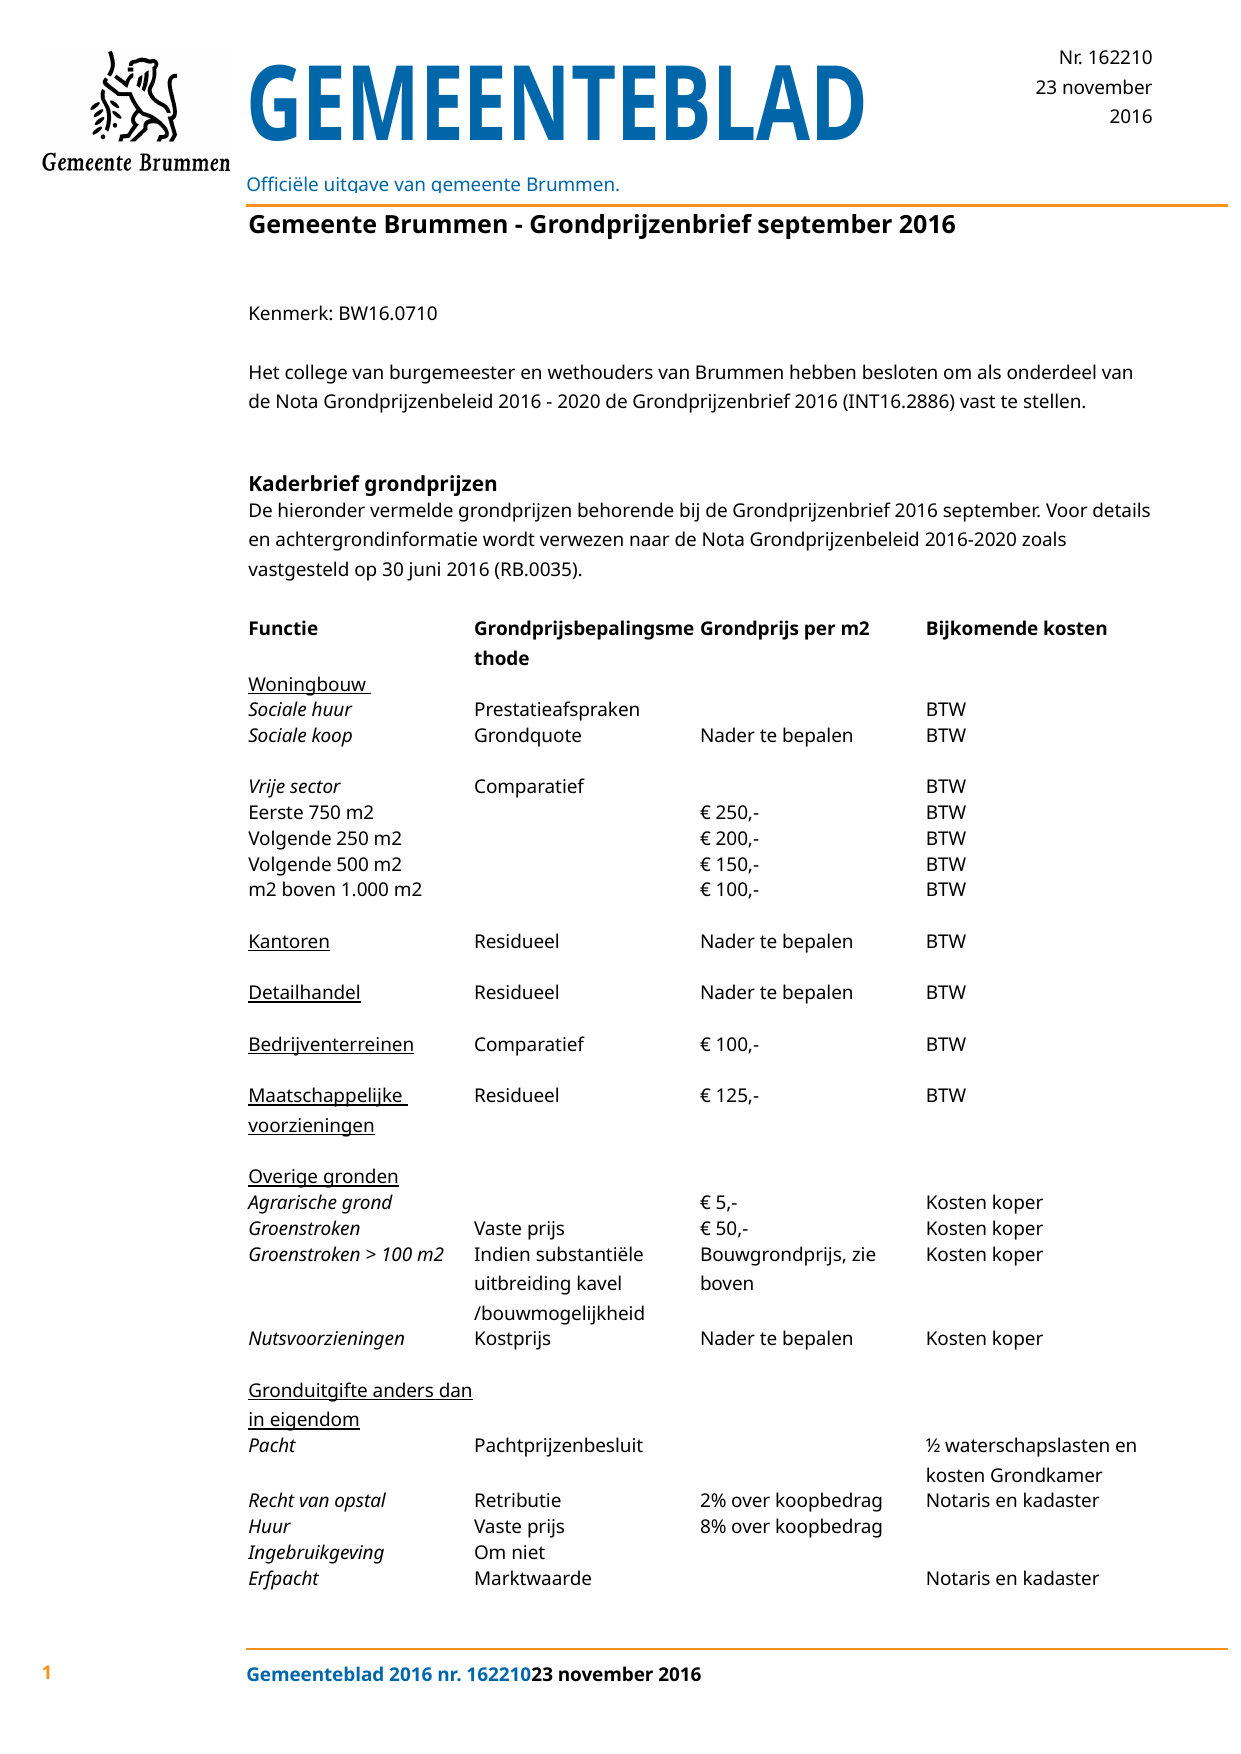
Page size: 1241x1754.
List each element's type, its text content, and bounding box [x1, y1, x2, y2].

table_cell Ingebruikgeving [248, 1539, 474, 1565]
table_cell [926, 1377, 1152, 1432]
table_cell [474, 1189, 700, 1215]
table_cell Woningbouw [248, 671, 474, 697]
table_cell [926, 1005, 1152, 1031]
table_cell ½ waterschapslasten en kosten Grondkamer [926, 1433, 1152, 1488]
table_cell Comparatief [474, 1031, 700, 1057]
table_cell Marktwaarde [474, 1565, 700, 1591]
table_cell [700, 1057, 926, 1082]
table_cell BTW [926, 774, 1152, 799]
text Kenmerk: BW16.0710 [248, 300, 1152, 326]
table_cell Residueel [474, 1083, 700, 1138]
table_cell [248, 1351, 474, 1377]
table_cell Indien substantiële uitbreiding kavel /bouwmogelijkheid [474, 1241, 700, 1326]
table_cell [474, 671, 700, 697]
picture [41, 47, 231, 172]
table_cell BTW [926, 825, 1152, 851]
table_cell € 125,- [700, 1083, 926, 1138]
table_cell [700, 1539, 926, 1565]
table_cell BTW [926, 1031, 1152, 1057]
table_cell € 200,- [700, 825, 926, 851]
table_cell Kosten koper [926, 1189, 1152, 1215]
table_cell [700, 697, 926, 722]
table_cell € 100,- [700, 877, 926, 902]
table_cell [474, 1351, 700, 1377]
table_cell Volgende 500 m2 [248, 851, 474, 877]
table_cell BTW [926, 980, 1152, 1005]
table_cell [248, 748, 474, 774]
table_cell [700, 1005, 926, 1031]
table_cell Prestatieafspraken [474, 697, 700, 722]
table_cell Kosten koper [926, 1215, 1152, 1241]
table_cell [926, 1164, 1152, 1189]
table_cell € 50,- [700, 1215, 926, 1241]
text Gemeente Brummen - Grondprijzenbrief september 2016 [248, 207, 1152, 241]
table_cell BTW [926, 697, 1152, 722]
table_cell [926, 903, 1152, 928]
table_cell Erfpacht [248, 1565, 474, 1591]
table_cell Nutsvoorzieningen [248, 1326, 474, 1351]
table_cell Eerste 750 m2 [248, 800, 474, 825]
table_cell [474, 1138, 700, 1163]
table_header Grondprijsbepalingsmethode [474, 616, 700, 671]
table_cell [926, 1351, 1152, 1377]
table_cell [700, 1565, 926, 1591]
table_cell Kantoren [248, 928, 474, 954]
table_cell 2% over koopbedrag [700, 1488, 926, 1513]
table_cell [474, 903, 700, 928]
table_cell [248, 903, 474, 928]
table_cell [700, 671, 926, 697]
table_cell Pacht [248, 1433, 474, 1488]
table_cell Vrije sector [248, 774, 474, 799]
table_cell [926, 671, 1152, 697]
table_cell [474, 748, 700, 774]
table_cell [474, 1005, 700, 1031]
table_cell Kostprijs [474, 1326, 700, 1351]
table_cell Comparatief [474, 774, 700, 799]
table_cell Residueel [474, 928, 700, 954]
table_cell [926, 954, 1152, 979]
table_cell Nader te bepalen [700, 980, 926, 1005]
table_cell Groenstroken [248, 1215, 474, 1241]
table_cell Gronduitgifte anders dan in eigendom [248, 1377, 474, 1432]
table_cell [700, 903, 926, 928]
table_cell BTW [926, 1083, 1152, 1138]
table_cell Kosten koper [926, 1241, 1152, 1326]
table_cell Om niet [474, 1539, 700, 1565]
table_cell € 100,- [700, 1031, 926, 1057]
table_cell Huur [248, 1514, 474, 1539]
table_cell Bouwgrondprijs, zie boven [700, 1241, 926, 1326]
text Kaderbrief grondprijzen [248, 469, 1152, 497]
table_cell BTW [926, 877, 1152, 902]
text Het college van burgemeester en wethouders van Brummen hebben besloten om als onderdeel van de Nota Grondprijzenbeleid 2016 - 2020 de Grondprijzenbrief 2016 (INT16.2886) vast te stellen. [248, 359, 1152, 414]
table_cell BTW [926, 851, 1152, 877]
table_cell Detailhandel [248, 980, 474, 1005]
table_header Bijkomende kosten [926, 616, 1152, 671]
table_cell [474, 800, 700, 825]
table_cell m2 boven 1.000 m2 [248, 877, 474, 902]
table_cell [926, 1514, 1152, 1539]
table_cell BTW [926, 800, 1152, 825]
table_header Grondprijs per m2 [700, 616, 926, 671]
table_cell [700, 1433, 926, 1488]
table_cell [926, 1539, 1152, 1565]
table_cell [700, 748, 926, 774]
table_cell € 250,- [700, 800, 926, 825]
table_cell Notaris en kadaster [926, 1565, 1152, 1591]
table_cell 8% over koopbedrag [700, 1514, 926, 1539]
table_cell [474, 954, 700, 979]
table_cell [700, 954, 926, 979]
table_cell BTW [926, 722, 1152, 748]
table_cell Maatschappelijke voorzieningen [248, 1083, 474, 1138]
table_cell Volgende 250 m2 [248, 825, 474, 851]
table_cell BTW [926, 928, 1152, 954]
table_cell Groenstroken > 100 m2 [248, 1241, 474, 1326]
table_cell [700, 1377, 926, 1432]
text De hieronder vermelde grondprijzen behorende bij de Grondprijzenbrief 2016 september. Voor details en achtergrondinformatie wordt verwezen naar de Nota Grondprijzenbeleid 2016-2020 zoals vastgesteld op 30 juni 2016 (RB.0035). [248, 497, 1152, 582]
table_cell Sociale huur [248, 697, 474, 722]
table_cell [700, 1164, 926, 1189]
table_cell Vaste prijs [474, 1514, 700, 1539]
table_cell Notaris en kadaster [926, 1488, 1152, 1513]
table_header Functie [248, 616, 474, 671]
table_cell [474, 1377, 700, 1432]
table_cell [474, 1164, 700, 1189]
table_cell € 5,- [700, 1189, 926, 1215]
table_cell [926, 1057, 1152, 1082]
table_cell Agrarische grond [248, 1189, 474, 1215]
table_cell [474, 1057, 700, 1082]
table_cell Pachtprijzenbesluit [474, 1433, 700, 1488]
table_cell [700, 774, 926, 799]
table_cell [700, 1138, 926, 1163]
table_cell [248, 1005, 474, 1031]
table_cell Sociale koop [248, 722, 474, 748]
table_cell [248, 1138, 474, 1163]
table_cell Overige gronden [248, 1164, 474, 1189]
table_cell Bedrijventerreinen [248, 1031, 474, 1057]
table_cell [926, 1138, 1152, 1163]
table_cell € 150,- [700, 851, 926, 877]
table_cell Recht van opstal [248, 1488, 474, 1513]
table_cell [248, 954, 474, 979]
table_cell [474, 851, 700, 877]
table_cell [926, 748, 1152, 774]
table_cell Nader te bepalen [700, 722, 926, 748]
table_cell [248, 1057, 474, 1082]
table_cell Kosten koper [926, 1326, 1152, 1351]
table_cell Retributie [474, 1488, 700, 1513]
table_cell Vaste prijs [474, 1215, 700, 1241]
table_cell Grondquote [474, 722, 700, 748]
table_cell Nader te bepalen [700, 1326, 926, 1351]
table_cell [700, 1351, 926, 1377]
table_cell [474, 825, 700, 851]
table_cell [474, 877, 700, 902]
table_cell Nader te bepalen [700, 928, 926, 954]
table_cell Residueel [474, 980, 700, 1005]
